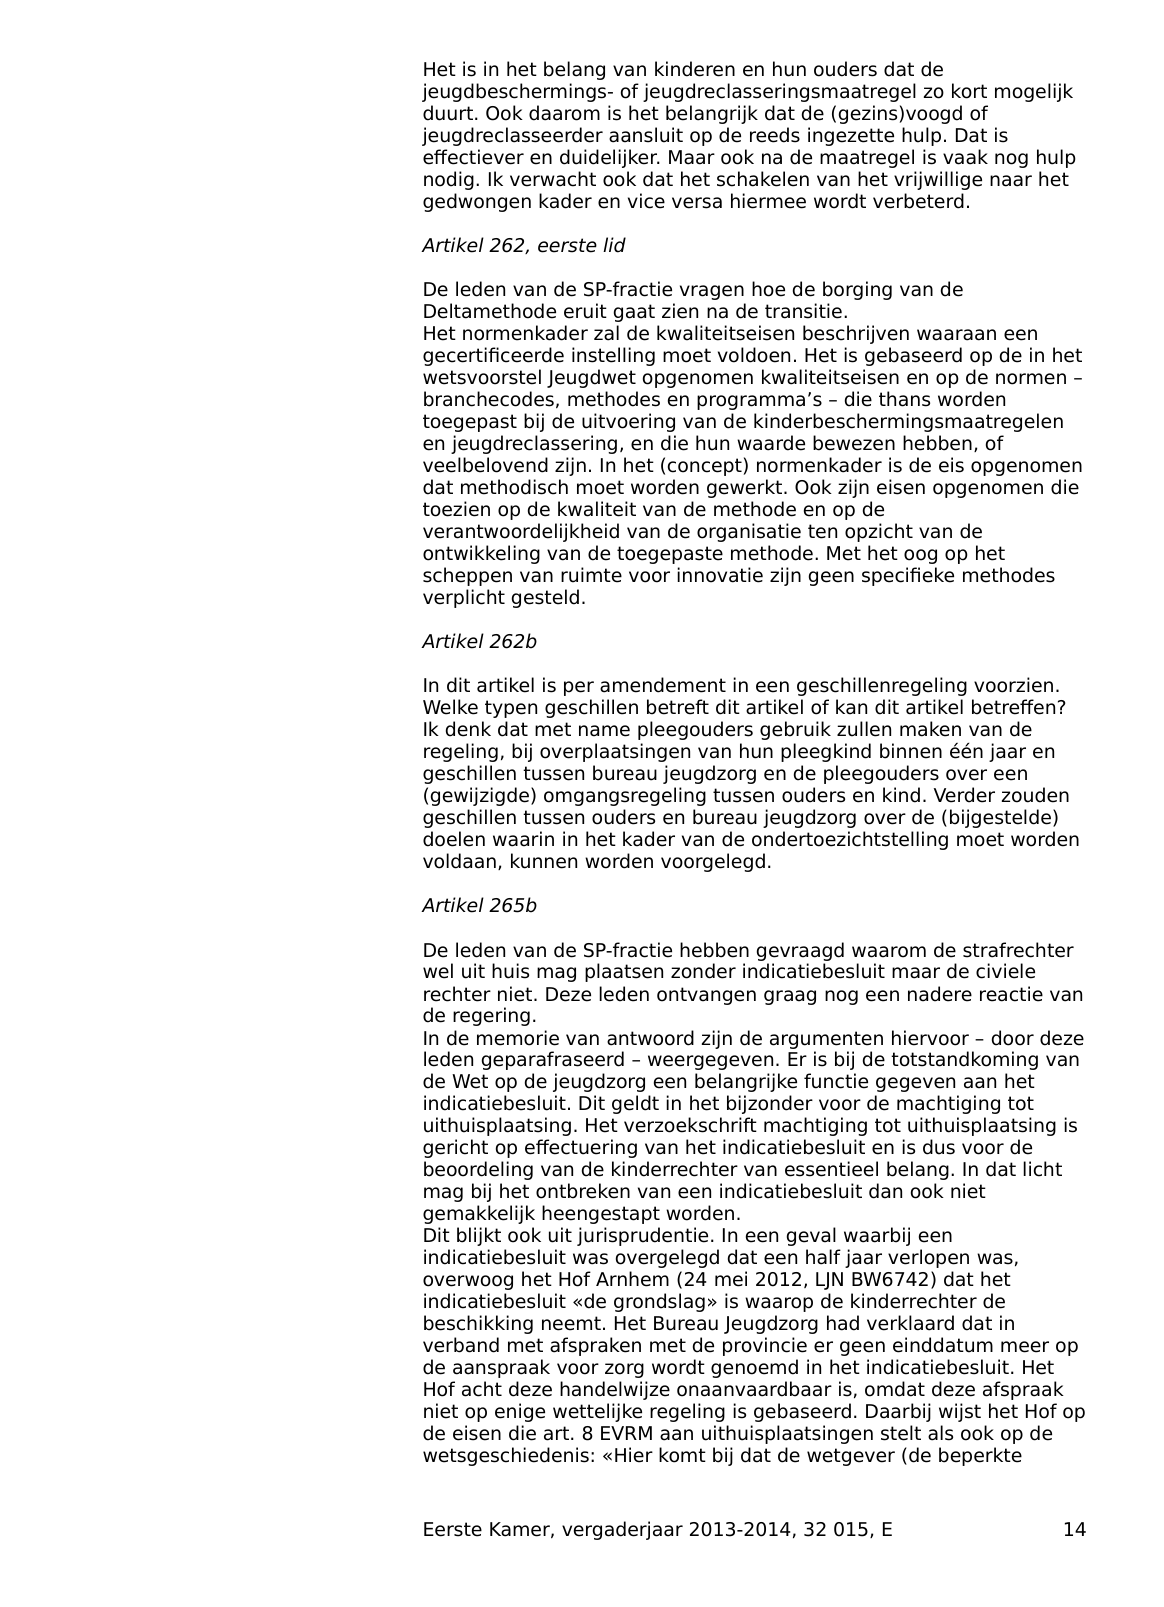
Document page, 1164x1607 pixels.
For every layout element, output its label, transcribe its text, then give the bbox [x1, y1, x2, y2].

text Het normenkader zal de kwaliteitseisen beschrijven waaraan een gecertificeerde instelling moet voldoen. Het is gebaseerd op de in het wetsvoorstel Jeugdwet opgenomen kwaliteitseisen en op de normen – branchecodes, methodes en programma’s – die thans worden toegepast bij de uitvoering van de kinderbeschermingsmaatregelen en jeugdreclassering, en die hun waarde bewezen hebben, of veelbelovend zijn. In het (concept) normenkader is de eis opgenomen dat methodisch moet worden gewerkt. Ook zijn eisen opgenomen die toezien op de kwaliteit van de methode en op de verantwoordelijkheid van de organisatie ten opzicht van de ontwikkeling van de toegepaste methode. Met het oog op het scheppen van ruimte voor innovatie zijn geen specifieke methodes verplicht gesteld. [422, 323, 1087, 609]
subtitle Artikel 262b [422, 631, 1087, 653]
text Dit blijkt ook uit jurisprudentie. In een geval waarbij een indicatiebesluit was overgelegd dat een half jaar verlopen was, overwoog het Hof Arnhem (24 mei 2012, LJN BW6742) dat het indicatiebesluit «de grondslag» is waarop de kinderrechter de beschikking neemt. Het Bureau Jeugdzorg had verklaard dat in verband met afspraken met de provincie er geen einddatum meer op de aanspraak voor zorg wordt genoemd in het indicatiebesluit. Het Hof acht deze handelwijze onaanvaardbaar is, omdat deze afspraak niet op enige wettelijke regeling is gebaseerd. Daarbij wijst het Hof op de eisen die art. 8 EVRM aan uithuisplaatsingen stelt als ook op de wetsgeschiedenis: «Hier komt bij dat de wetgever (de beperkte [422, 1225, 1087, 1467]
text De leden van de SP-fractie vragen hoe de borging van de Deltamethode eruit gaat zien na de transitie. [422, 279, 1087, 323]
text De leden van de SP-fractie hebben gevraagd waarom de strafrechter wel uit huis mag plaatsen zonder indicatiebesluit maar de civiele rechter niet. Deze leden ontvangen graag nog een nadere reactie van de regering. [422, 939, 1087, 1027]
text In de memorie van antwoord zijn de argumenten hiervoor – door deze leden geparafraseerd – weergegeven. Er is bij de totstandkoming van de Wet op de jeugdzorg een belangrijke functie gegeven aan het indicatiebesluit. Dit geldt in het bijzonder voor de machtiging tot uithuisplaatsing. Het verzoekschrift machtiging tot uithuisplaatsing is gericht op effectuering van het indicatiebesluit en is dus voor de beoordeling van de kinderrechter van essentieel belang. In dat licht mag bij het ontbreken van een indicatiebesluit dan ook niet gemakkelijk heengestapt worden. [422, 1027, 1087, 1225]
text Ik denk dat met name pleegouders gebruik zullen maken van de regeling, bij overplaatsingen van hun pleegkind binnen één jaar en geschillen tussen bureau jeugdzorg en de pleegouders over een (gewijzigde) omgangsregeling tussen ouders en kind. Verder zouden geschillen tussen ouders en bureau jeugdzorg over de (bijgestelde) doelen waarin in het kader van de ondertoezichtstelling moet worden voldaan, kunnen worden voorgelegd. [422, 719, 1087, 873]
text Het is in het belang van kinderen en hun ouders dat de jeugdbeschermings- of jeugdreclasseringsmaatregel zo kort mogelijk duurt. Ook daarom is het belangrijk dat de (gezins)voogd of jeugdreclasseerder aansluit op de reeds ingezette hulp. Dat is effectiever en duidelijker. Maar ook na de maatregel is vaak nog hulp nodig. Ik verwacht ook dat het schakelen van het vrijwillige naar het gedwongen kader en vice versa hiermee wordt verbeterd. [422, 59, 1087, 213]
subtitle Artikel 262, eerste lid [422, 235, 1087, 257]
subtitle Artikel 265b [422, 895, 1087, 917]
text In dit artikel is per amendement in een geschillenregeling voorzien. Welke typen geschillen betreft dit artikel of kan dit artikel betreffen? [422, 675, 1087, 719]
